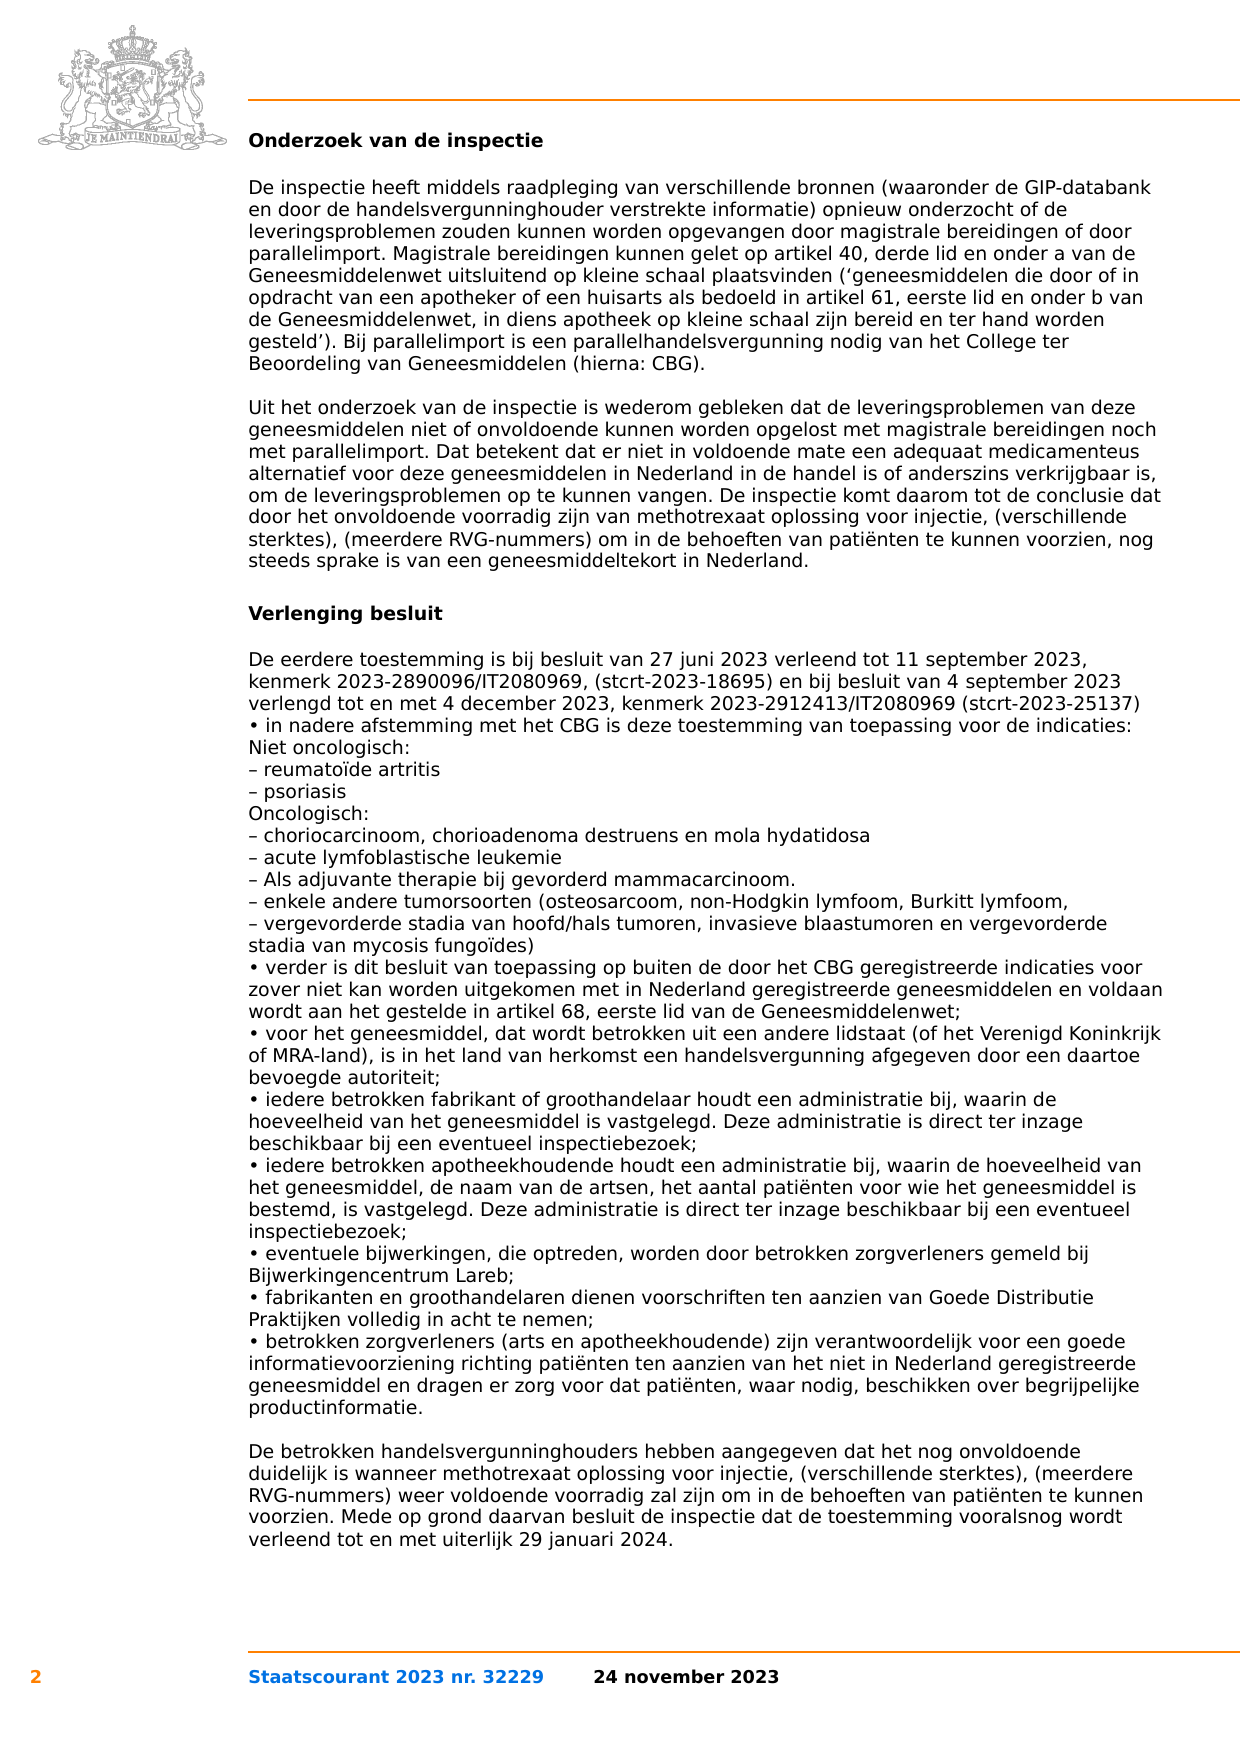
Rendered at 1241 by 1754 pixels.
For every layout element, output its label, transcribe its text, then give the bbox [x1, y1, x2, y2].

text – vergevorderde stadia van hoofd/hals tumoren, invasieve blaastumoren en vergevorderde stadia van mycosis fungoïdes) [248, 913, 1163, 957]
text – acute lymfoblastische leukemie [248, 847, 1163, 869]
text • voor het geneesmiddel, dat wordt betrokken uit een andere lidstaat (of het Verenigd Koninkrijk of MRA-land), is in het land van herkomst een handelsvergunning afgegeven door een daartoe bevoegde autoriteit; [248, 1023, 1163, 1089]
text • verder is dit besluit van toepassing op buiten de door het CBG geregistreerde indicaties voor zover niet kan worden uitgekomen met in Nederland geregistreerde geneesmiddelen en voldaan wordt aan het gestelde in artikel 68, eerste lid van de Geneesmiddelenwet; [248, 957, 1163, 1023]
picture [38, 25, 227, 150]
text • betrokken zorgverleners (arts en apotheekhoudende) zijn verantwoordelijk voor een goede informatievoorziening richting patiënten ten aanzien van het niet in Nederland geregistreerde geneesmiddel en dragen er zorg voor dat patiënten, waar nodig, beschikken over begrijpelijke productinformatie. [248, 1331, 1163, 1419]
text De inspectie heeft middels raadpleging van verschillende bronnen (waaronder de GIP-databank en door de handelsvergunninghouder verstrekte informatie) opnieuw onderzocht of de leveringsproblemen zouden kunnen worden opgevangen door magistrale bereidingen of door parallelimport. Magistrale bereidingen kunnen gelet op artikel 40, derde lid en onder a van de Geneesmiddelenwet uitsluitend op kleine schaal plaatsvinden (‘geneesmiddelen die door of in opdracht van een apotheker of een huisarts als bedoeld in artikel 61, eerste lid en onder b van de Geneesmiddelenwet, in diens apotheek op kleine schaal zijn bereid en ter hand worden gesteld’). Bij parallelimport is een parallelhandelsvergunning nodig van het College ter Beoordeling van Geneesmiddelen (hierna: CBG). [248, 177, 1163, 375]
text – choriocarcinoom, chorioadenoma destruens en mola hydatidosa [248, 825, 1163, 847]
text • iedere betrokken apotheekhoudende houdt een administratie bij, waarin de hoeveelheid van het geneesmiddel, de naam van de artsen, het aantal patiënten voor wie het geneesmiddel is bestemd, is vastgelegd. Deze administratie is direct ter inzage beschikbaar bij een eventueel inspectiebezoek; [248, 1155, 1163, 1243]
text – reumatoïde artritis [248, 759, 1163, 781]
subtitle Onderzoek van de inspectie [248, 130, 1163, 152]
text – enkele andere tumorsoorten (osteosarcoom, non-Hodgkin lymfoom, Burkitt lymfoom, [248, 891, 1163, 913]
text De eerdere toestemming is bij besluit van 27 juni 2023 verleend tot 11 september 2023, kenmerk 2023-2890096/IT2080969, (stcrt-2023-18695) en bij besluit van 4 september 2023 verlengd tot en met 4 december 2023, kenmerk 2023-2912413/IT2080969 (stcrt-2023-25137) [248, 649, 1163, 715]
subtitle Verlenging besluit [248, 602, 1163, 624]
text Niet oncologisch: [248, 737, 1163, 759]
text Oncologisch: [248, 803, 1163, 825]
text • iedere betrokken fabrikant of groothandelaar houdt een administratie bij, waarin de hoeveelheid van het geneesmiddel is vastgelegd. Deze administratie is direct ter inzage beschikbaar bij een eventueel inspectiebezoek; [248, 1089, 1163, 1155]
text – psoriasis [248, 781, 1163, 803]
text • eventuele bijwerkingen, die optreden, worden door betrokken zorgverleners gemeld bij Bijwerkingencentrum Lareb; [248, 1243, 1163, 1287]
text • in nadere afstemming met het CBG is deze toestemming van toepassing voor de indicaties: [248, 715, 1163, 737]
text – Als adjuvante therapie bij gevorderd mammacarcinoom. [248, 869, 1163, 891]
text De betrokken handelsvergunninghouders hebben aangegeven dat het nog onvoldoende duidelijk is wanneer methotrexaat oplossing voor injectie, (verschillende sterktes), (meerdere RVG-nummers) weer voldoende voorradig zal zijn om in de behoeften van patiënten te kunnen voorzien. Mede op grond daarvan besluit de inspectie dat de toestemming vooralsnog wordt verleend tot en met uiterlijk 29 januari 2024. [248, 1441, 1163, 1550]
text Uit het onderzoek van de inspectie is wederom gebleken dat de leveringsproblemen van deze geneesmiddelen niet of onvoldoende kunnen worden opgelost met magistrale bereidingen noch met parallelimport. Dat betekent dat er niet in voldoende mate een adequaat medicamenteus alternatief voor deze geneesmiddelen in Nederland in de handel is of anderszins verkrijgbaar is, om de leveringsproblemen op te kunnen vangen. De inspectie komt daarom tot de conclusie dat door het onvoldoende voorradig zijn van methotrexaat oplossing voor injectie, (verschillende sterktes), (meerdere RVG-nummers) om in de behoeften van patiënten te kunnen voorzien, nog steeds sprake is van een geneesmiddeltekort in Nederland. [248, 397, 1163, 572]
text • fabrikanten en groothandelaren dienen voorschriften ten aanzien van Goede Distributie Praktijken volledig in acht te nemen; [248, 1287, 1163, 1331]
